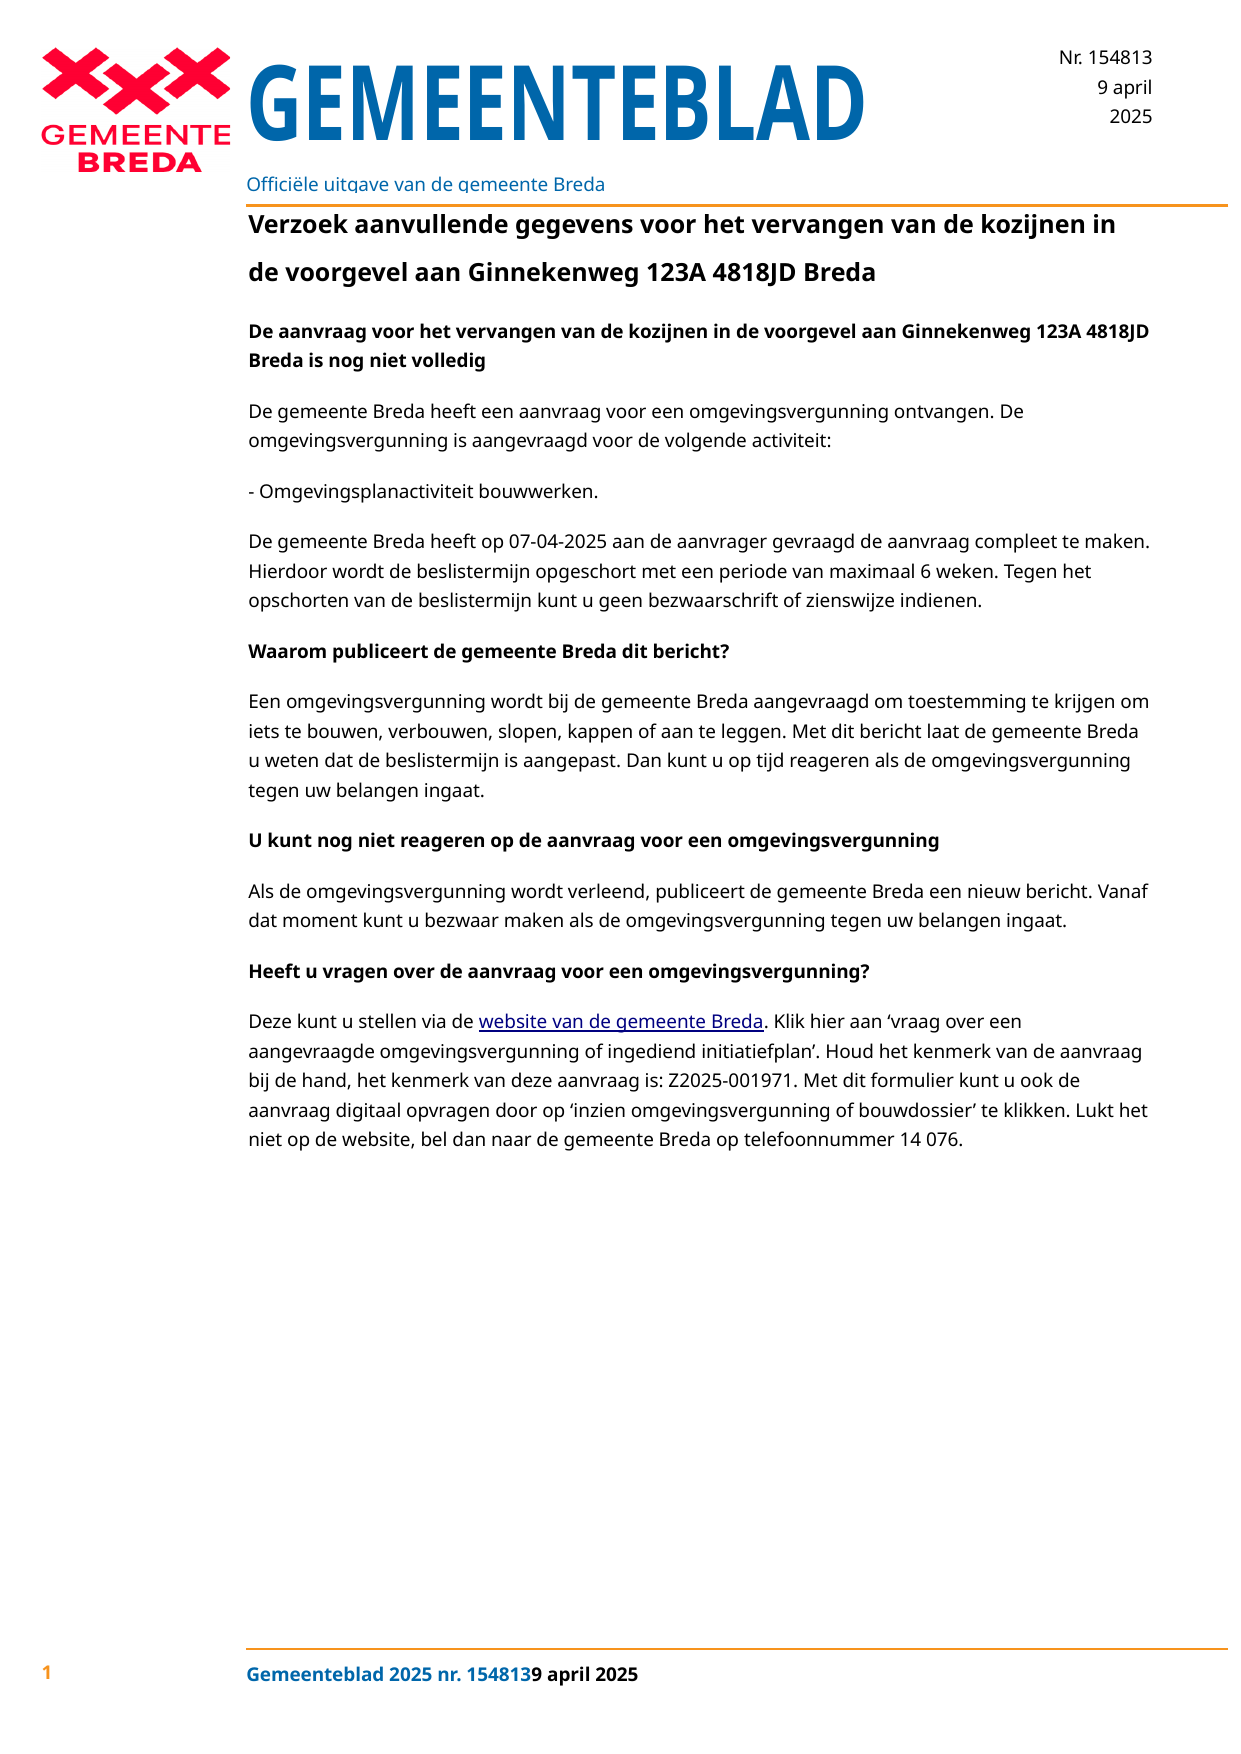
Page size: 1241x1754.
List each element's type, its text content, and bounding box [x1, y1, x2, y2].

text - Omgevingsplanactiviteit bouwwerken. [248, 478, 1152, 504]
text De aanvraag voor het vervangen van de kozijnen in de voorgevel aan Ginnekenweg 123A 4818JD Breda is nog niet volledig [248, 318, 1152, 373]
text Een omgevingsvergunning wordt bij de gemeente Breda aangevraagd om toestemming te krijgen om iets te bouwen, verbouwen, slopen, kappen of aan te leggen. Met dit bericht laat de gemeente Breda u weten dat de beslistermijn is aangepast. Dan kunt u op tijd reageren als de omgevingsvergunning tegen uw belangen ingaat. [248, 688, 1152, 803]
text Heeft u vragen over de aanvraag voor een omgevingsvergunning? [248, 958, 1152, 984]
text Als de omgevingsvergunning wordt verleend, publiceert de gemeente Breda een nieuw bericht. Vanaf dat moment kunt u bezwaar maken als de omgevingsvergunning tegen uw belangen ingaat. [248, 878, 1152, 933]
text U kunt nog niet reageren op de aanvraag voor een omgevingsvergunning [248, 827, 1152, 853]
text De gemeente Breda heeft op 07-04-2025 aan de aanvrager gevraagd de aanvraag compleet te maken. Hierdoor wordt de beslistermijn opgeschort met een periode van maximaal 6 weken. Tegen het opschorten van de beslistermijn kunt u geen bezwaarschrift of zienswijze indienen. [248, 528, 1152, 613]
picture [41, 47, 231, 172]
text Waarom publiceert de gemeente Breda dit bericht? [248, 638, 1152, 664]
text Deze kunt u stellen via de website van de gemeente Breda. Klik hier aan ‘vraag over een aangevraagde omgevingsvergunning of ingediend initiatiefplan’. Houd het kenmerk van de aanvraag bij de hand, het kenmerk van deze aanvraag is: Z2025-001971. Met dit formulier kunt u ook de aanvraag digitaal opvragen door op ‘inzien omgevingsvergunning of bouwdossier’ te klikken. Lukt het niet op de website, bel dan naar de gemeente Breda op telefoonnummer 14 076. [248, 1008, 1152, 1152]
text De gemeente Breda heeft een aanvraag voor een omgevingsvergunning ontvangen. De omgevingsvergunning is aangevraagd voor de volgende activiteit: [248, 398, 1152, 453]
text Verzoek aanvullende gegevens voor het vervangen van de kozijnen in de voorgevel aan Ginnekenweg 123A 4818JD Breda [248, 207, 1152, 288]
